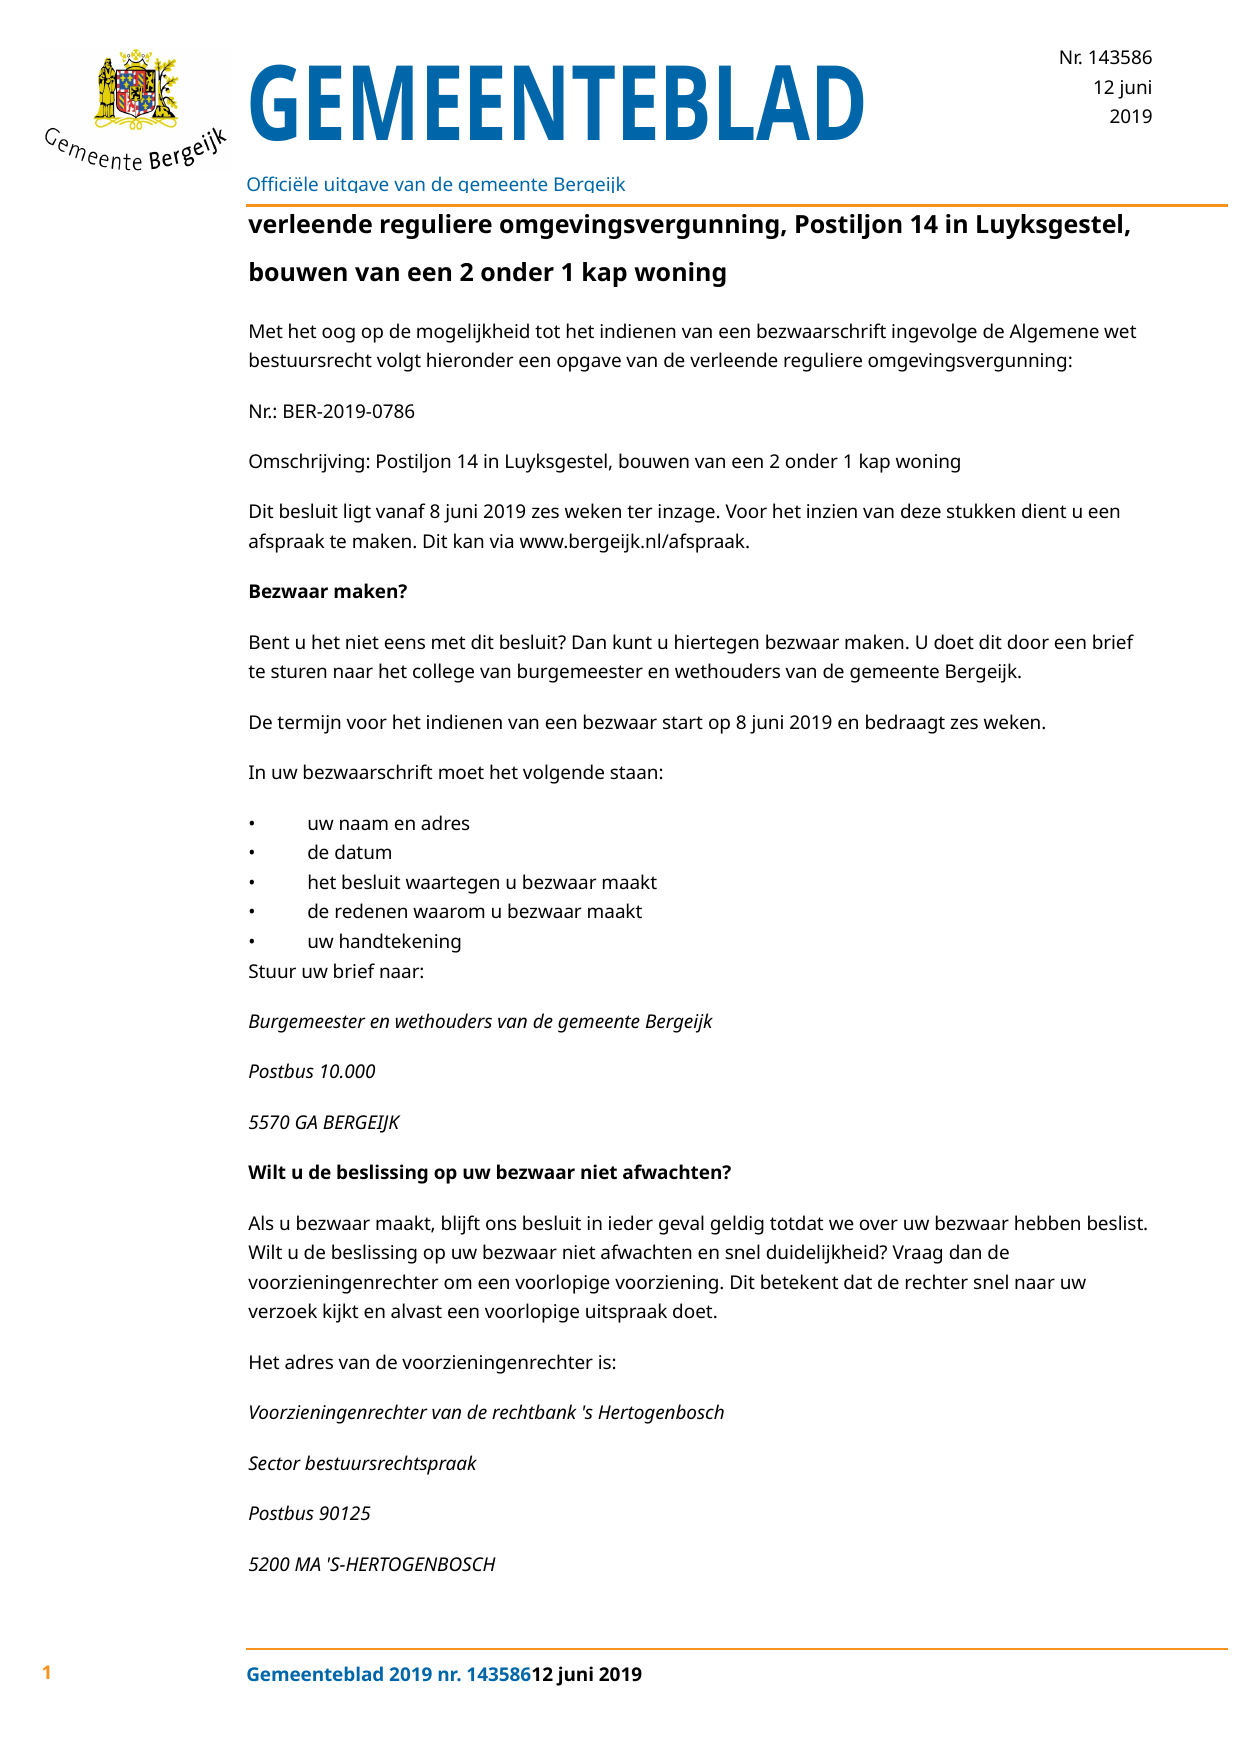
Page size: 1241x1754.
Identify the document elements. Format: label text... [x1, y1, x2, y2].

list de redenen waarom u bezwaar maakt [248, 899, 1152, 924]
text verleende reguliere omgevingsvergunning, Postiljon 14 in Luyksgestel, bouwen van een 2 onder 1 kap woning [248, 207, 1152, 288]
text 5570 GA BERGEIJK [248, 1109, 1152, 1135]
text In uw bezwaarschrift moet het volgende staan: [248, 759, 1152, 785]
text Het adres van de voorzieningenrechter is: [248, 1349, 1152, 1375]
text 5200 MA 'S-HERTOGENBOSCH [248, 1551, 1152, 1577]
text Voorzieningenrechter van de rechtbank 's Hertogenbosch [248, 1399, 1152, 1425]
picture [41, 47, 231, 172]
text Nr.: BER-2019-0786 [248, 398, 1152, 424]
text Stuur uw brief naar: [248, 958, 1152, 984]
text Postbus 10.000 [248, 1059, 1152, 1084]
list uw naam en adres [248, 810, 1152, 836]
text Postbus 90125 [248, 1500, 1152, 1526]
text De termijn voor het indienen van een bezwaar start op 8 juni 2019 en bedraagt zes weken. [248, 709, 1152, 735]
list uw handtekening [248, 928, 1152, 954]
text Dit besluit ligt vanaf 8 juni 2019 zes weken ter inzage. Voor het inzien van deze stukken dient u een afspraak te maken. Dit kan via www.bergeijk.nl/afspraak. [248, 499, 1152, 554]
text Bent u het niet eens met dit besluit? Dan kunt u hiertegen bezwaar maken. U doet dit door een brief te sturen naar het college van burgemeester en wethouders van de gemeente Bergeijk. [248, 629, 1152, 684]
text Als u bezwaar maakt, blijft ons besluit in ieder geval geldig totdat we over uw bezwaar hebben beslist. Wilt u de beslissing op uw bezwaar niet afwachten en snel duidelijkheid? Vraag dan de voorzieningenrechter om een voorlopige voorziening. Dit betekent dat de rechter snel naar uw verzoek kijkt en alvast een voorlopige uitspraak doet. [248, 1210, 1152, 1324]
text Wilt u de beslissing op uw bezwaar niet afwachten? [248, 1159, 1152, 1185]
text Sector bestuursrechtspraak [248, 1450, 1152, 1476]
text Omschrijving: Postiljon 14 in Luyksgestel, bouwen van een 2 onder 1 kap woning [248, 448, 1152, 474]
text Burgemeester en wethouders van de gemeente Bergeijk [248, 1008, 1152, 1034]
list het besluit waartegen u bezwaar maakt [248, 869, 1152, 895]
text Met het oog op de mogelijkheid tot het indienen van een bezwaarschrift ingevolge de Algemene wet bestuursrecht volgt hieronder een opgave van de verleende reguliere omgevingsvergunning: [248, 318, 1152, 373]
list de datum [248, 839, 1152, 865]
text Bezwaar maken? [248, 579, 1152, 604]
